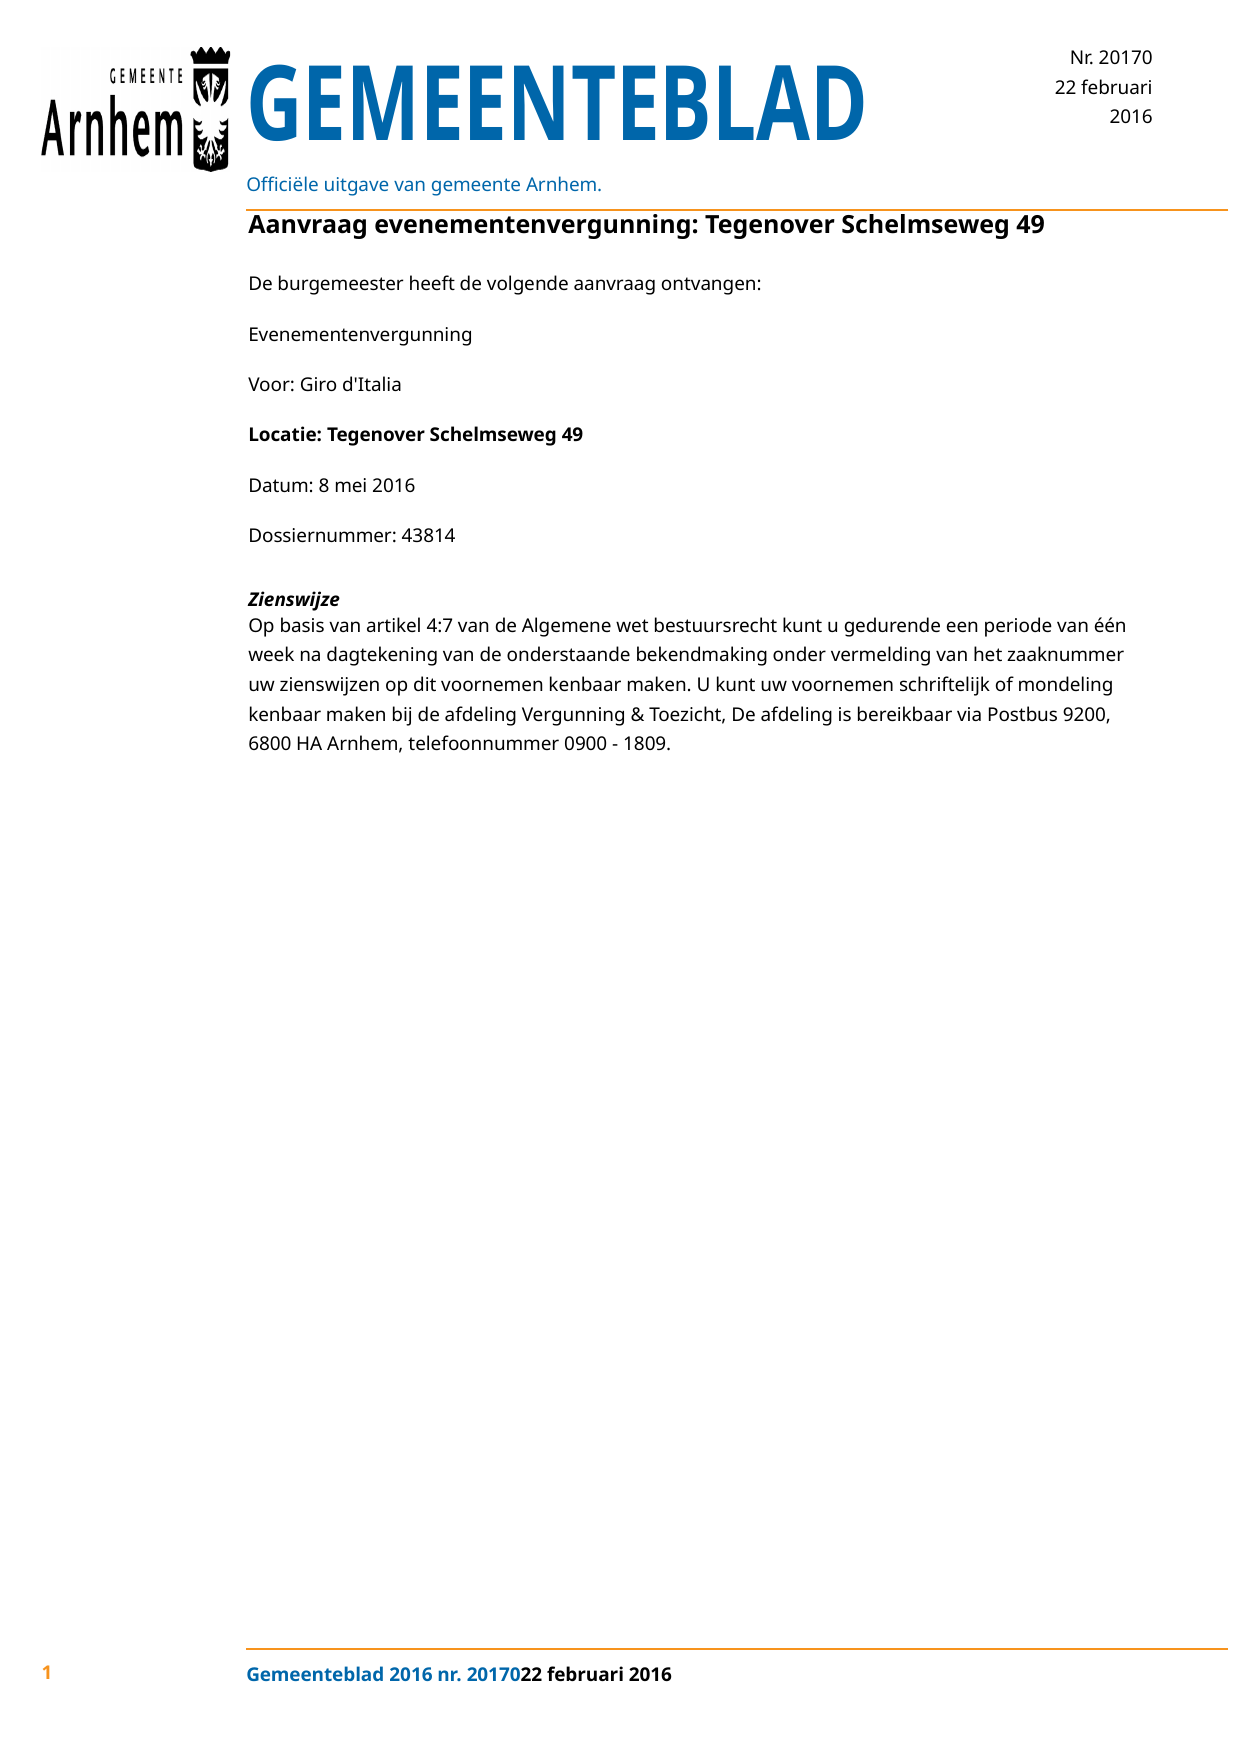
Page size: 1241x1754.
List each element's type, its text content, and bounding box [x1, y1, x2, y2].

text Zienswijze [248, 586, 1152, 612]
text Locatie: Tegenover Schelmseweg 49 [248, 422, 1152, 447]
text De burgemeester heeft de volgende aanvraag ontvangen: [248, 270, 1152, 296]
text Op basis van artikel 4:7 van de Algemene wet bestuursrecht kunt u gedurende een periode van één week na dagtekening van de onderstaande bekendmaking onder vermelding van het zaaknummer uw zienswijzen op dit voornemen kenbaar maken. U kunt uw voornemen schriftelijk of mondeling kenbaar maken bij de afdeling Vergunning & Toezicht, De afdeling is bereikbaar via Postbus 9200, 6800 HA Arnhem, telefoonnummer 0900 - 1809. [248, 612, 1152, 756]
text Dossiernummer: 43814 [248, 522, 1152, 548]
text Voor: Giro d'Italia [248, 371, 1152, 397]
picture [41, 47, 231, 172]
text Aanvraag evenementenvergunning: Tegenover Schelmseweg 49 [248, 211, 1152, 241]
text Evenementenvergunning [248, 321, 1152, 346]
text Datum: 8 mei 2016 [248, 472, 1152, 498]
